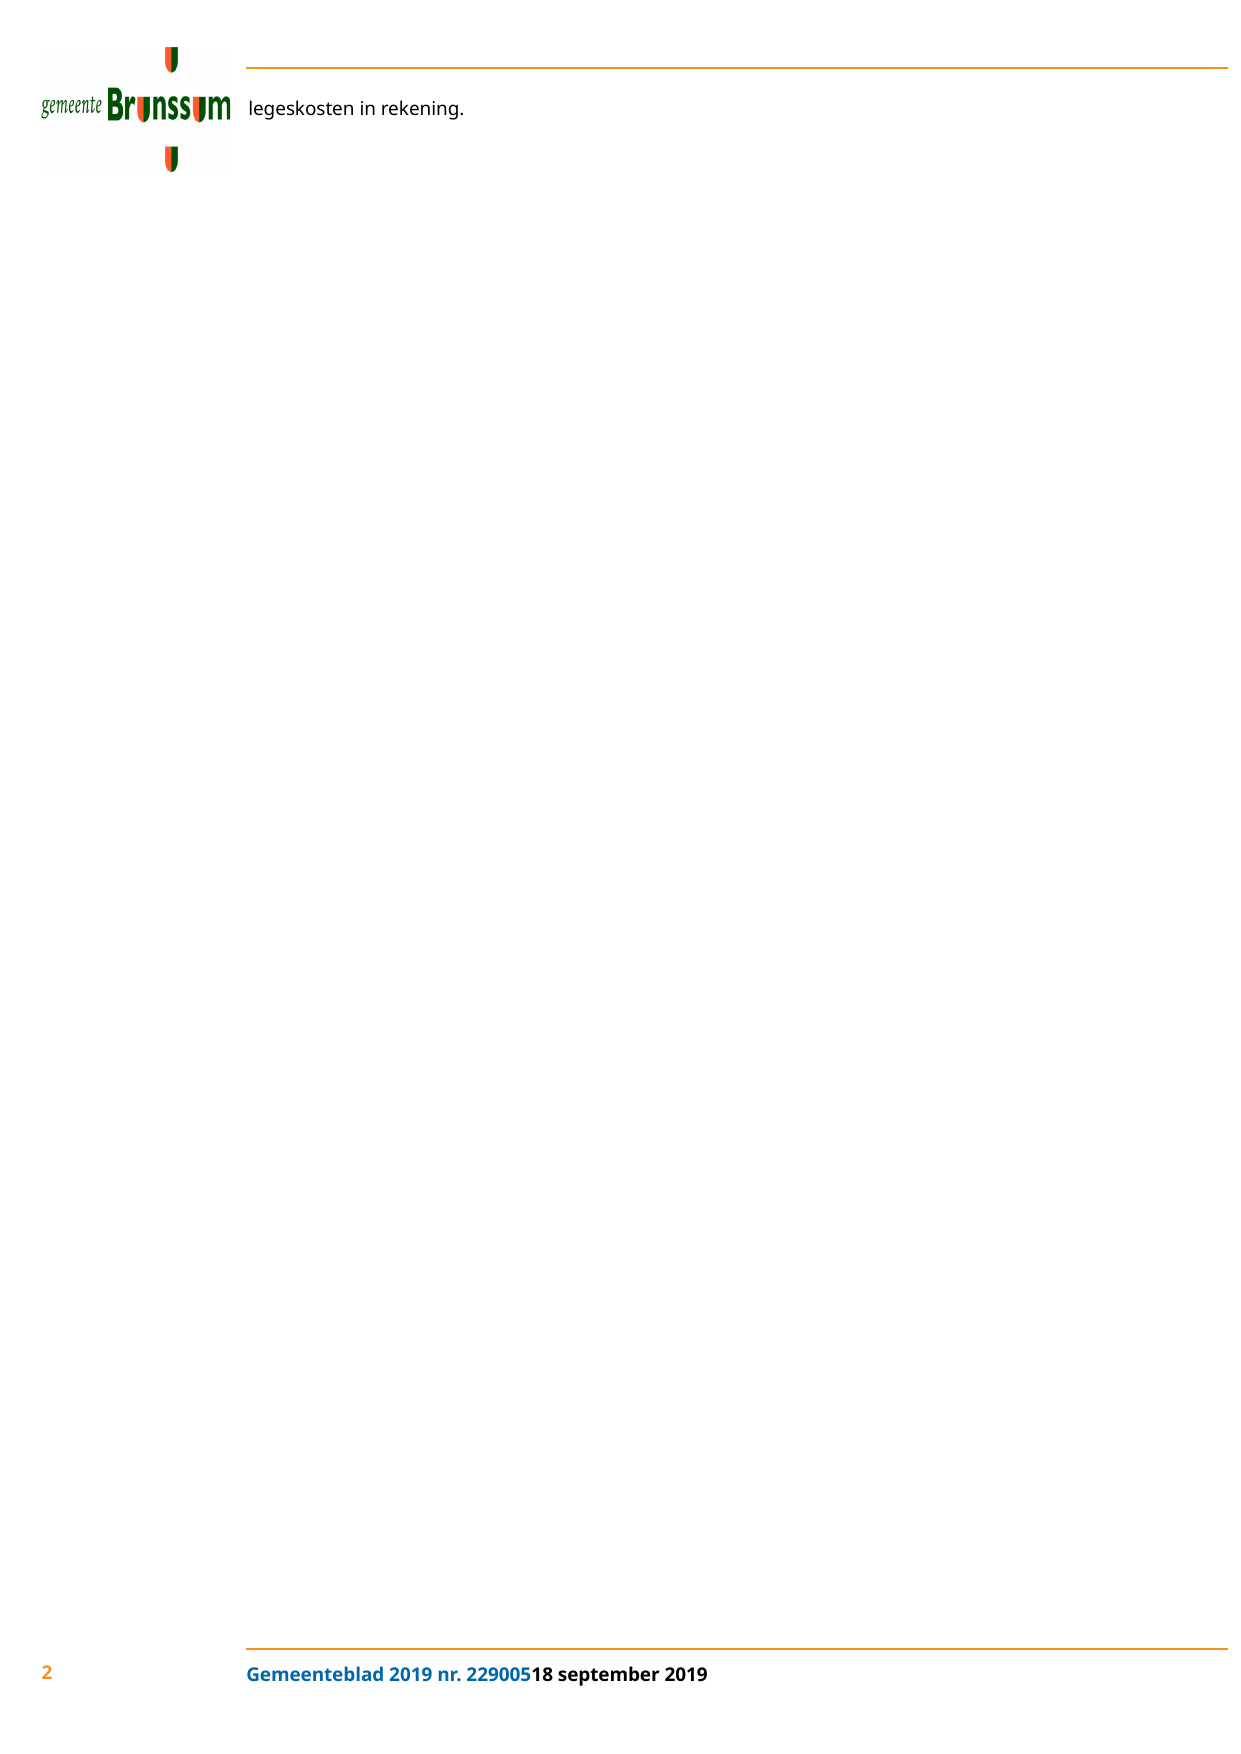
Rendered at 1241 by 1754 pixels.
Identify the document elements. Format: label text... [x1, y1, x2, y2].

picture [41, 47, 231, 172]
text legeskosten in rekening. [248, 95, 1152, 121]
